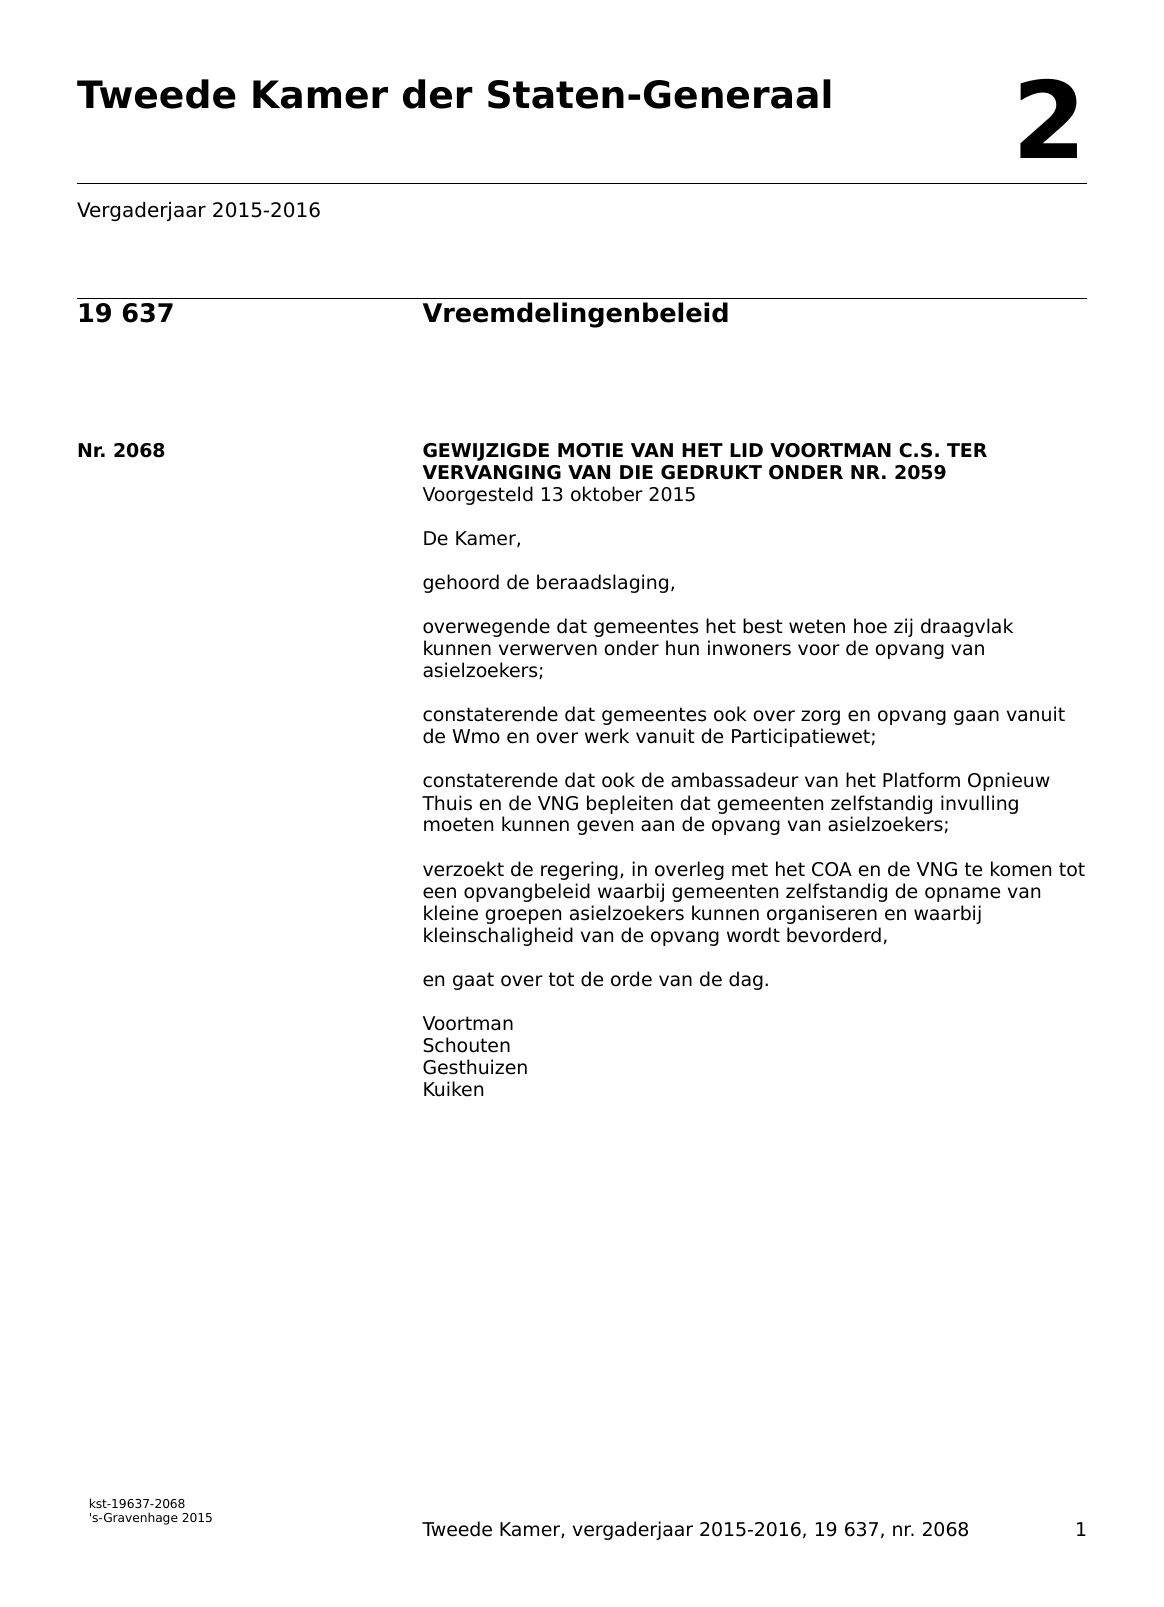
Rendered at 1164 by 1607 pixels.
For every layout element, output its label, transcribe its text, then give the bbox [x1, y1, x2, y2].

text constaterende dat ook de ambassadeur van het Platform Opnieuw Thuis en de VNG bepleiten dat gemeenten zelfstandig invulling moeten kunnen geven aan de opvang van asielzoekers; [422, 770, 1087, 836]
text De Kamer, [422, 528, 1087, 550]
table_header Tweede Kamer der Staten-Generaal [77, 59, 886, 183]
text kst-19637-2068 [88, 1497, 323, 1511]
subtitle 19 637 Vreemdelingenbeleid [77, 299, 1087, 329]
subtitle Nr. 2068 GEWIJZIGDE MOTIE VAN HET LID VOORTMAN C.S. TER VERVANGING VAN DIE GEDRUKT ONDER NR. 2059 [77, 440, 1087, 484]
text gehoord de beraadslaging, [422, 572, 1087, 594]
text verzoekt de regering, in overleg met het COA en de VNG te komen tot een opvangbeleid waarbij gemeenten zelfstandig de opname van kleine groepen asielzoekers kunnen organiseren en waarbij kleinschaligheid van de opvang wordt bevorderd, [422, 858, 1087, 946]
text 's-Gravenhage 2015 [88, 1511, 323, 1525]
text Gesthuizen [422, 1057, 1087, 1079]
text Schouten [422, 1035, 1087, 1057]
text Voortman [422, 1013, 1087, 1035]
text Voorgesteld 13 oktober 2015 [422, 484, 1087, 506]
text constaterende dat gemeentes ook over zorg en opvang gaan vanuit de Wmo en over werk vanuit de Participatiewet; [422, 704, 1087, 748]
table_cell Vergaderjaar 2015-2016 [77, 184, 1087, 298]
text en gaat over tot de orde van de dag. [422, 969, 1087, 991]
text Kuiken [422, 1079, 1087, 1101]
table_header 2 [886, 59, 1087, 183]
text overwegende dat gemeentes het best weten hoe zij draagvlak kunnen verwerven onder hun inwoners voor de opvang van asielzoekers; [422, 616, 1087, 682]
